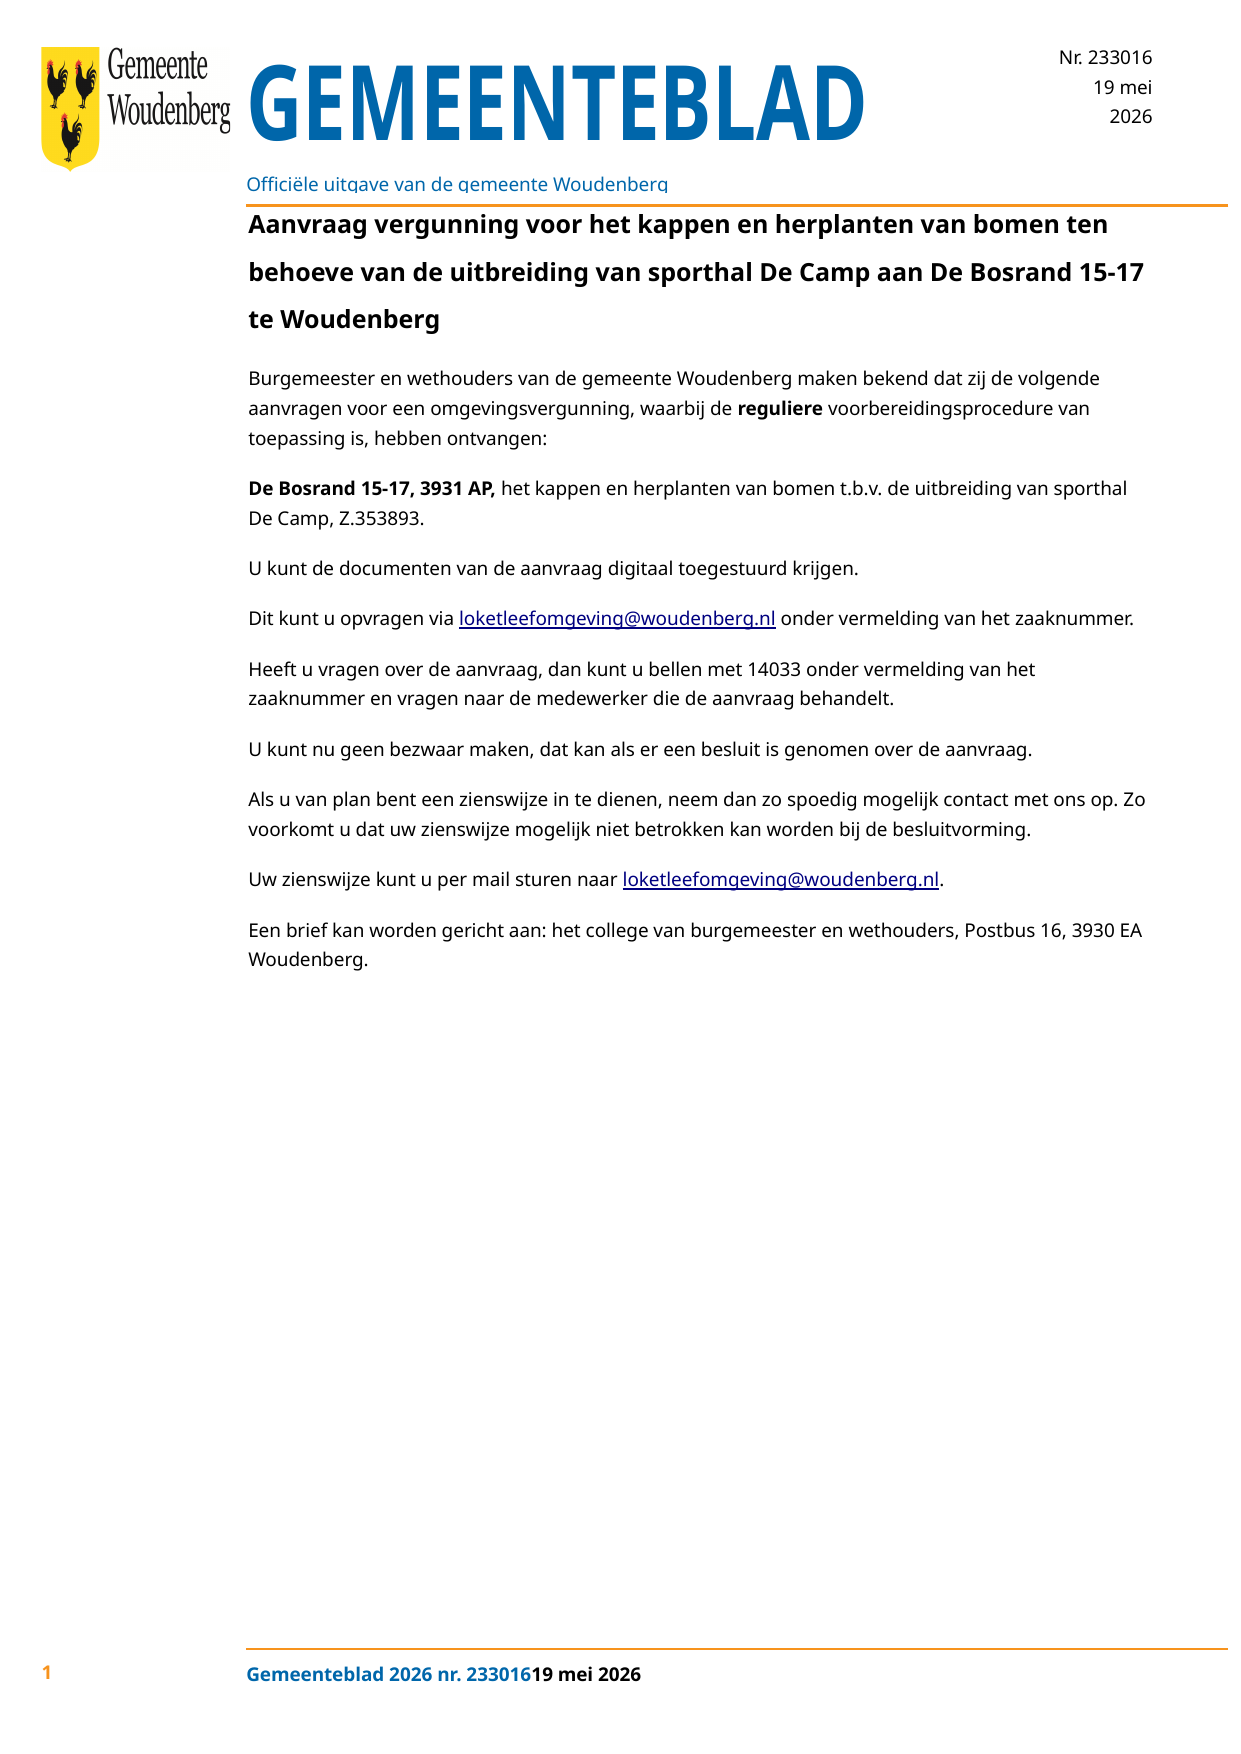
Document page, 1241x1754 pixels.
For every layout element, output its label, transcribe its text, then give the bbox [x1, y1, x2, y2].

text Heeft u vragen over de aanvraag, dan kunt u bellen met 14033 onder vermelding van het zaaknummer en vragen naar de medewerker die de aanvraag behandelt. [248, 656, 1152, 711]
text U kunt de documenten van de aanvraag digitaal toegestuurd krijgen. [248, 555, 1152, 581]
text Aanvraag vergunning voor het kappen en herplanten van bomen ten behoeve van de uitbreiding van sporthal De Camp aan De Bosrand 15-17 te Woudenberg [248, 207, 1152, 336]
text De Bosrand 15-17, 3931 AP, het kappen en herplanten van bomen t.b.v. de uitbreiding van sporthal De Camp, Z.353893. [248, 475, 1152, 530]
text U kunt nu geen bezwaar maken, dat kan als er een besluit is genomen over de aanvraag. [248, 736, 1152, 762]
text Dit kunt u opvragen via loketleefomgeving@woudenberg.nl onder vermelding van het zaaknummer. [248, 606, 1152, 631]
picture [41, 47, 231, 172]
text Burgemeester en wethouders van de gemeente Woudenberg maken bekend dat zij de volgende aanvragen voor een omgevingsvergunning, waarbij de reguliere voorbereidingsprocedure van toepassing is, hebben ontvangen: [248, 366, 1152, 450]
text Als u van plan bent een zienswijze in te dienen, neem dan zo spoedig mogelijk contact met ons op. Zo voorkomt u dat uw zienswijze mogelijk niet betrokken kan worden bij de besluitvorming. [248, 786, 1152, 842]
text Een brief kan worden gericht aan: het college van burgemeester en wethouders, Postbus 16, 3930 EA Woudenberg. [248, 917, 1152, 972]
text Uw zienswijze kunt u per mail sturen naar loketleefomgeving@woudenberg.nl. [248, 866, 1152, 892]
